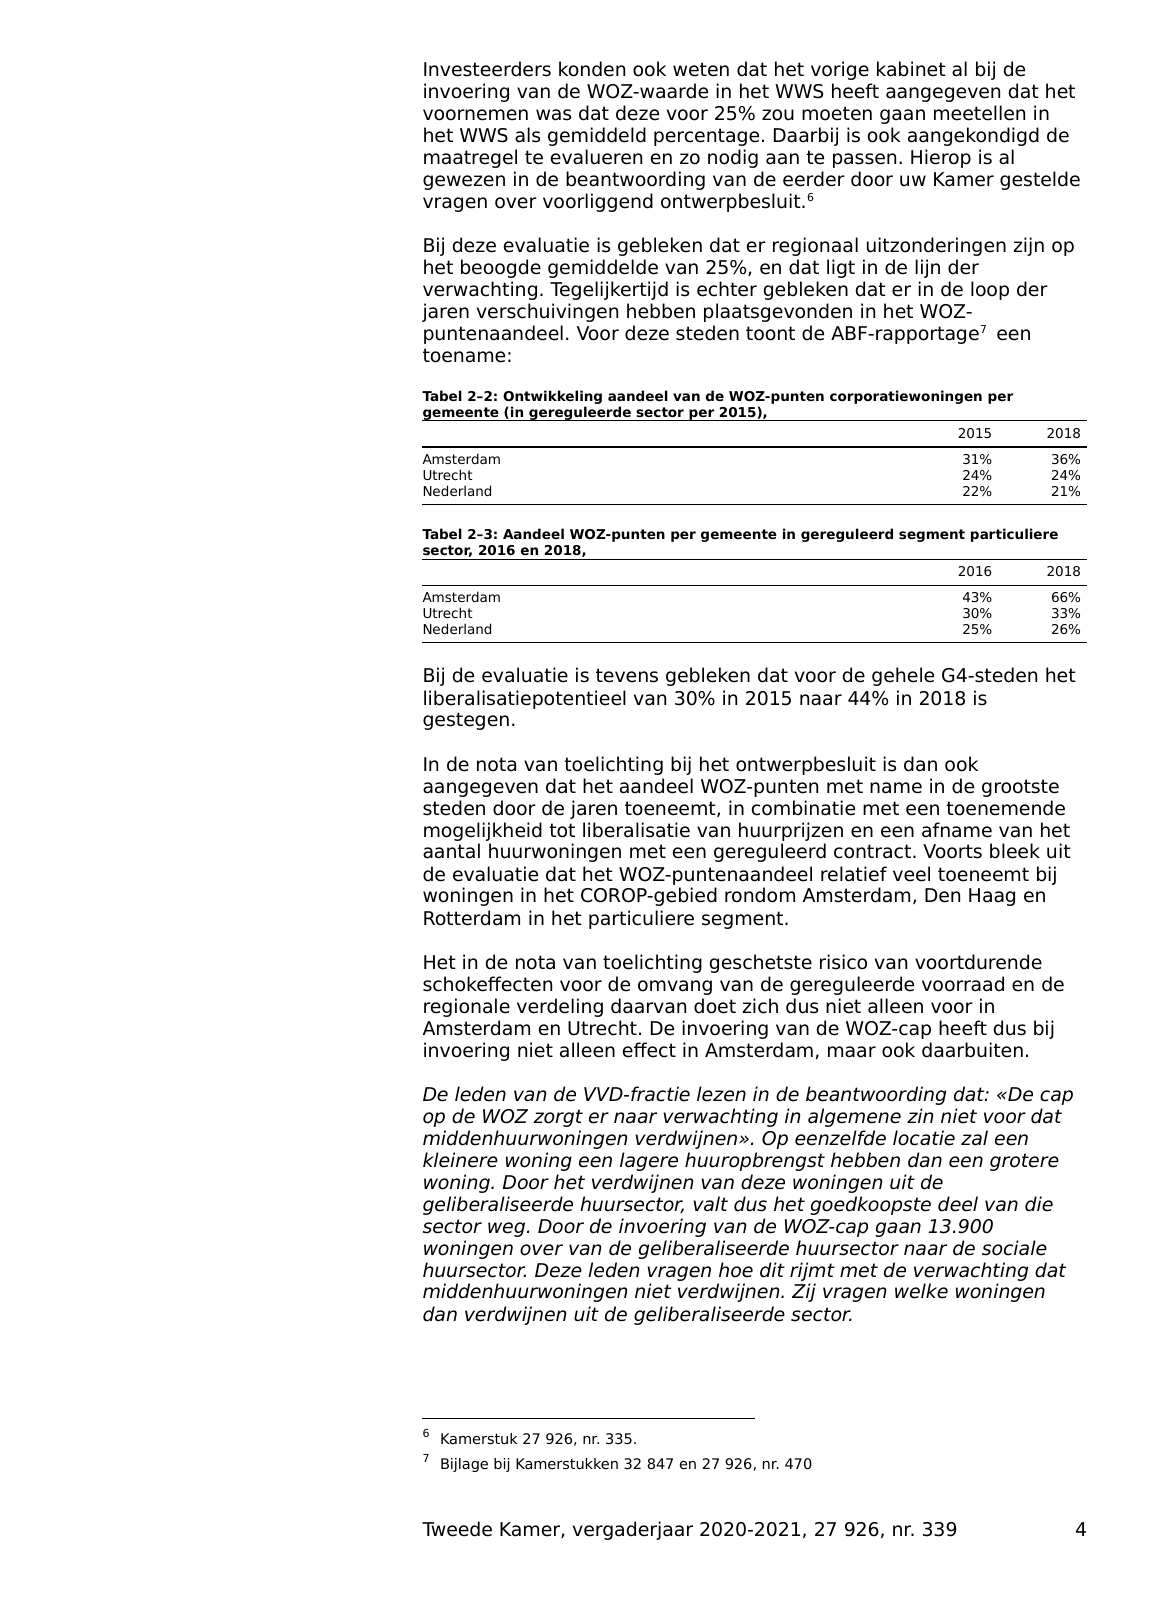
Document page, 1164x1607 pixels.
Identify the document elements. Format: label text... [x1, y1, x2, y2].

table_header Tabel 2–2: Ontwikkeling aandeel van de WOZ-punten corporatiewoningen per gemeente (in gereguleerde sector per 2015), [422, 389, 1087, 420]
table_cell 26% [998, 622, 1087, 642]
table_header Tabel 2–3: Aandeel WOZ-punten per gemeente in gereguleerd segment particuliere sector, 2016 en 2018, [422, 527, 1087, 558]
table_cell 66% [998, 586, 1087, 606]
table_cell 25% [910, 622, 998, 642]
table_cell Utrecht [422, 606, 909, 622]
table_cell 31% [910, 448, 998, 468]
text Bij de evaluatie is tevens gebleken dat voor de gehele G4-steden het liberalisatiepotentieel van 30% in 2015 naar 44% in 2018 is gestegen. [422, 665, 1087, 731]
table_cell 36% [998, 448, 1087, 468]
table_cell 22% [910, 484, 998, 504]
table_cell 24% [910, 468, 998, 484]
table_cell Amsterdam [422, 586, 909, 606]
text Het in de nota van toelichting geschetste risico van voortdurende schokeffecten voor de omvang van de gereguleerde voorraad en de regionale verdeling daarvan doet zich dus niet alleen voor in Amsterdam en Utrecht. De invoering van de WOZ-cap heeft dus bij invoering niet alleen effect in Amsterdam, maar ook daarbuiten. [422, 952, 1087, 1061]
table_cell 24% [998, 468, 1087, 484]
table_cell 43% [910, 586, 998, 606]
text Investeerders konden ook weten dat het vorige kabinet al bij de invoering van de WOZ-waarde in het WWS heeft aangegeven dat het voornemen was dat deze voor 25% zou moeten gaan meetellen in het WWS als gemiddeld percentage. Daarbij is ook aangekondigd de maatregel te evalueren en zo nodig aan te passen. Hierop is al gewezen in de beantwoording van de eerder door uw Kamer gestelde vragen over voorliggend ontwerpbesluit. [422, 59, 1087, 213]
text Bijlage bij Kamerstukken 32 847 en 27 926, nr. 470 [422, 1452, 1087, 1474]
table_cell Amsterdam [422, 448, 909, 468]
table_cell 21% [998, 484, 1087, 504]
text Kamerstuk 27 926, nr. 335. [422, 1427, 1087, 1449]
text De leden van de VVD-fractie lezen in de beantwoording dat: «De cap op de WOZ zorgt er naar verwachting in algemene zin niet voor dat middenhuurwoningen verdwijnen». Op eenzelfde locatie zal een kleinere woning een lagere huuropbrengst hebben dan een grotere woning. Door het verdwijnen van deze woningen uit de geliberaliseerde huursector, valt dus het goedkoopste deel van die sector weg. Door de invoering van de WOZ-cap gaan 13.900 woningen over van de geliberaliseerde huursector naar de sociale huursector. Deze leden vragen hoe dit rijmt met de verwachting dat middenhuurwoningen niet verdwijnen. Zij vragen welke woningen dan verdwijnen uit de geliberaliseerde sector. [422, 1084, 1087, 1325]
table_cell Utrecht [422, 468, 909, 484]
table_cell 2015 [910, 421, 998, 446]
text In de nota van toelichting bij het ontwerpbesluit is dan ook aangegeven dat het aandeel WOZ-punten met name in de grootste steden door de jaren toeneemt, in combinatie met een toenemende mogelijkheid tot liberalisatie van huurprijzen en een afname van het aantal huurwoningen met een gereguleerd contract. Voorts bleek uit de evaluatie dat het WOZ-puntenaandeel relatief veel toeneemt bij woningen in het COROP-gebied rondom Amsterdam, Den Haag en Rotterdam in het particuliere segment. [422, 753, 1087, 929]
table_cell 30% [910, 606, 998, 622]
table_cell 33% [998, 606, 1087, 622]
table_cell 2018 [998, 560, 1087, 584]
table_cell Nederland [422, 484, 909, 504]
table_cell Nederland [422, 622, 909, 642]
text Bij deze evaluatie is gebleken dat er regionaal uitzonderingen zijn op het beoogde gemiddelde van 25%, en dat ligt in de lijn der verwachting. Tegelijkertijd is echter gebleken dat er in de loop der jaren verschuivingen hebben plaatsgevonden in het WOZ-puntenaandeel. Voor deze steden toont de ABF-rapportage een toename: [422, 235, 1087, 367]
table_cell [422, 560, 909, 584]
table_cell [422, 421, 909, 446]
table_cell 2016 [910, 560, 998, 584]
table_cell 2018 [998, 421, 1087, 446]
